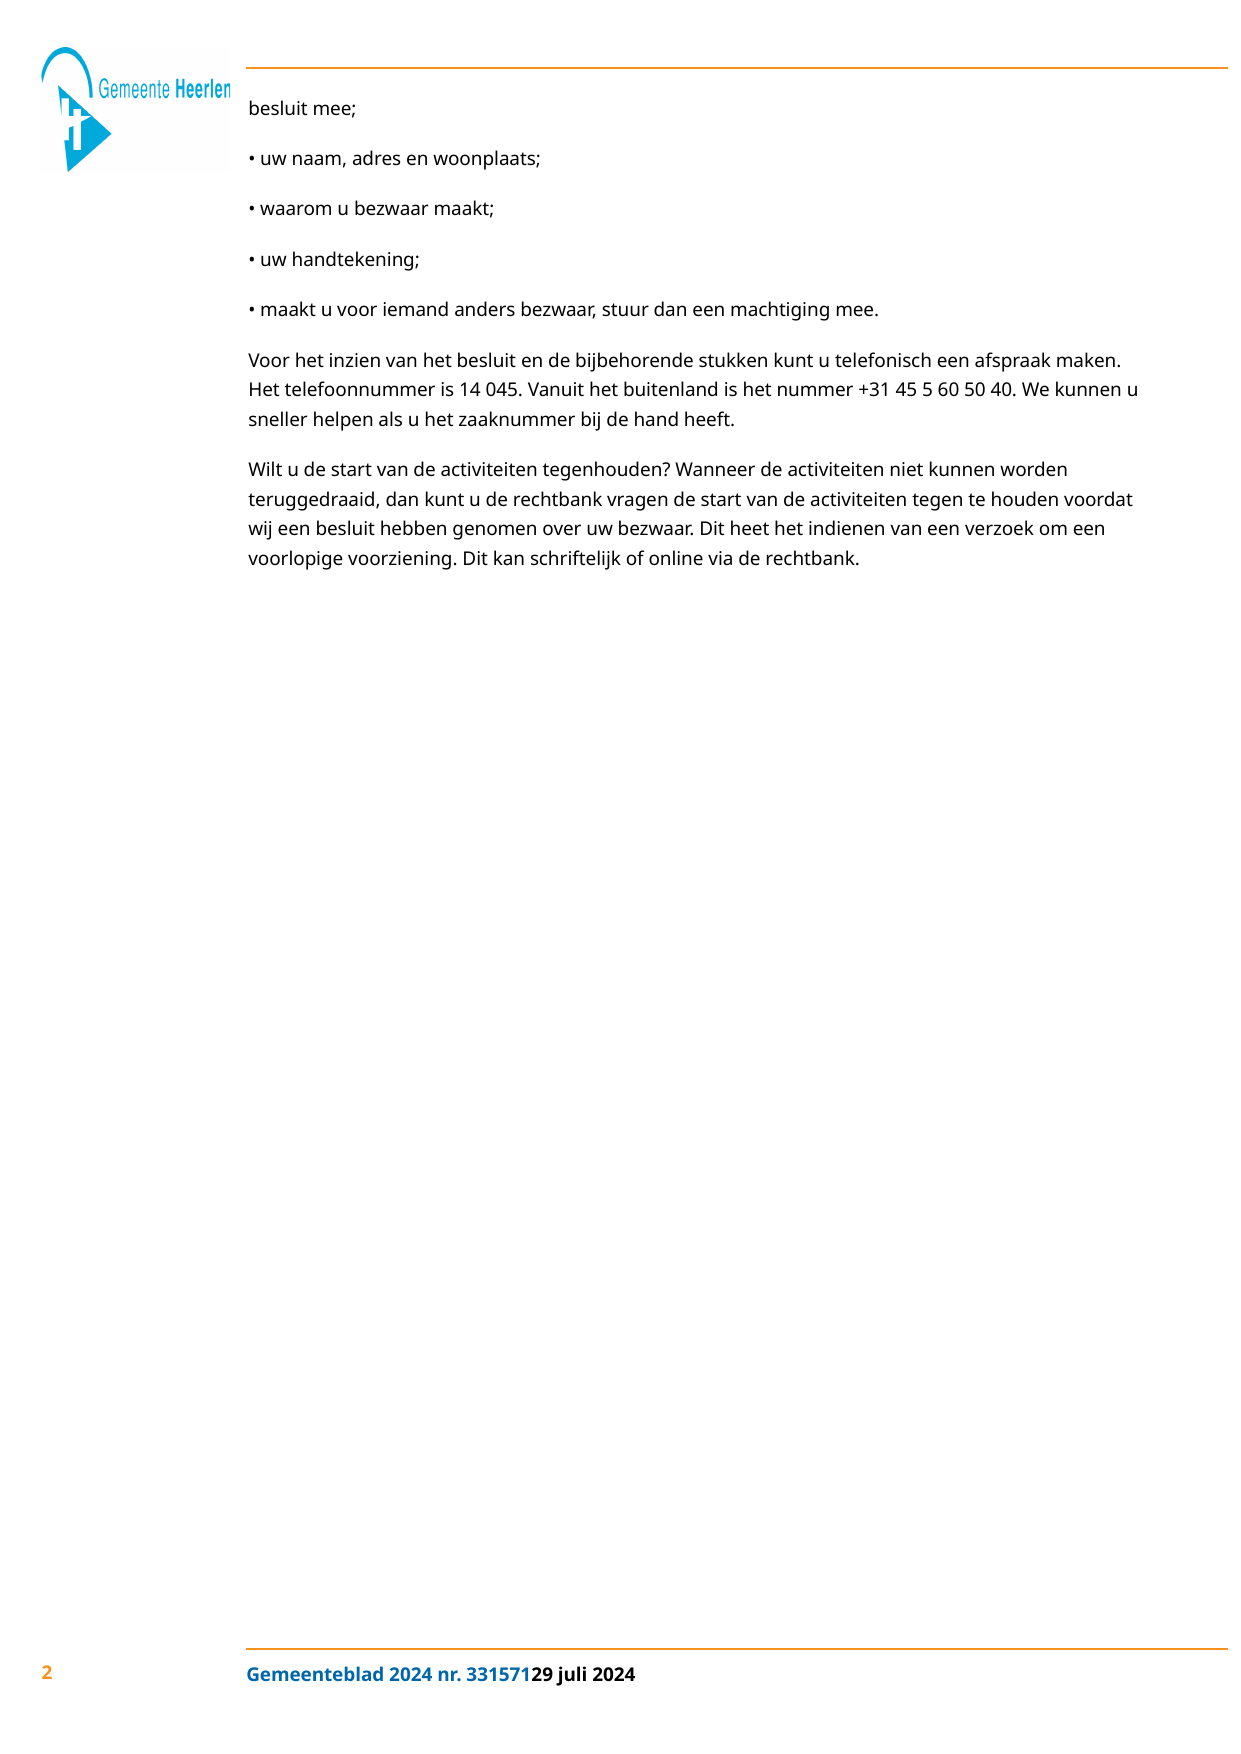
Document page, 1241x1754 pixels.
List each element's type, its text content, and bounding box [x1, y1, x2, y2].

text Voor het inzien van het besluit en de bijbehorende stukken kunt u telefonisch een afspraak maken. Het telefoonnummer is 14 045. Vanuit het buitenland is het nummer +31 45 5 60 50 40. We kunnen u sneller helpen als u het zaaknummer bij de hand heeft. [248, 347, 1152, 432]
picture [41, 47, 59, 70]
picture [41, 47, 231, 172]
text • uw handtekening; [248, 246, 1152, 272]
text • waarom u bezwaar maakt; [248, 196, 1152, 221]
text besluit mee; [248, 95, 1152, 121]
text • maakt u voor iemand anders bezwaar, stuur dan een machtiging mee. [248, 296, 1152, 322]
text • uw naam, adres en woonplaats; [248, 145, 1152, 171]
text Wilt u de start van de activiteiten tegenhouden? Wanneer de activiteiten niet kunnen worden teruggedraaid, dan kunt u de rechtbank vragen de start van de activiteiten tegen te houden voordat wij een besluit hebben genomen over uw bezwaar. Dit heet het indienen van een verzoek om een voorlopige voorziening. Dit kan schriftelijk of online via de rechtbank. [248, 456, 1152, 571]
